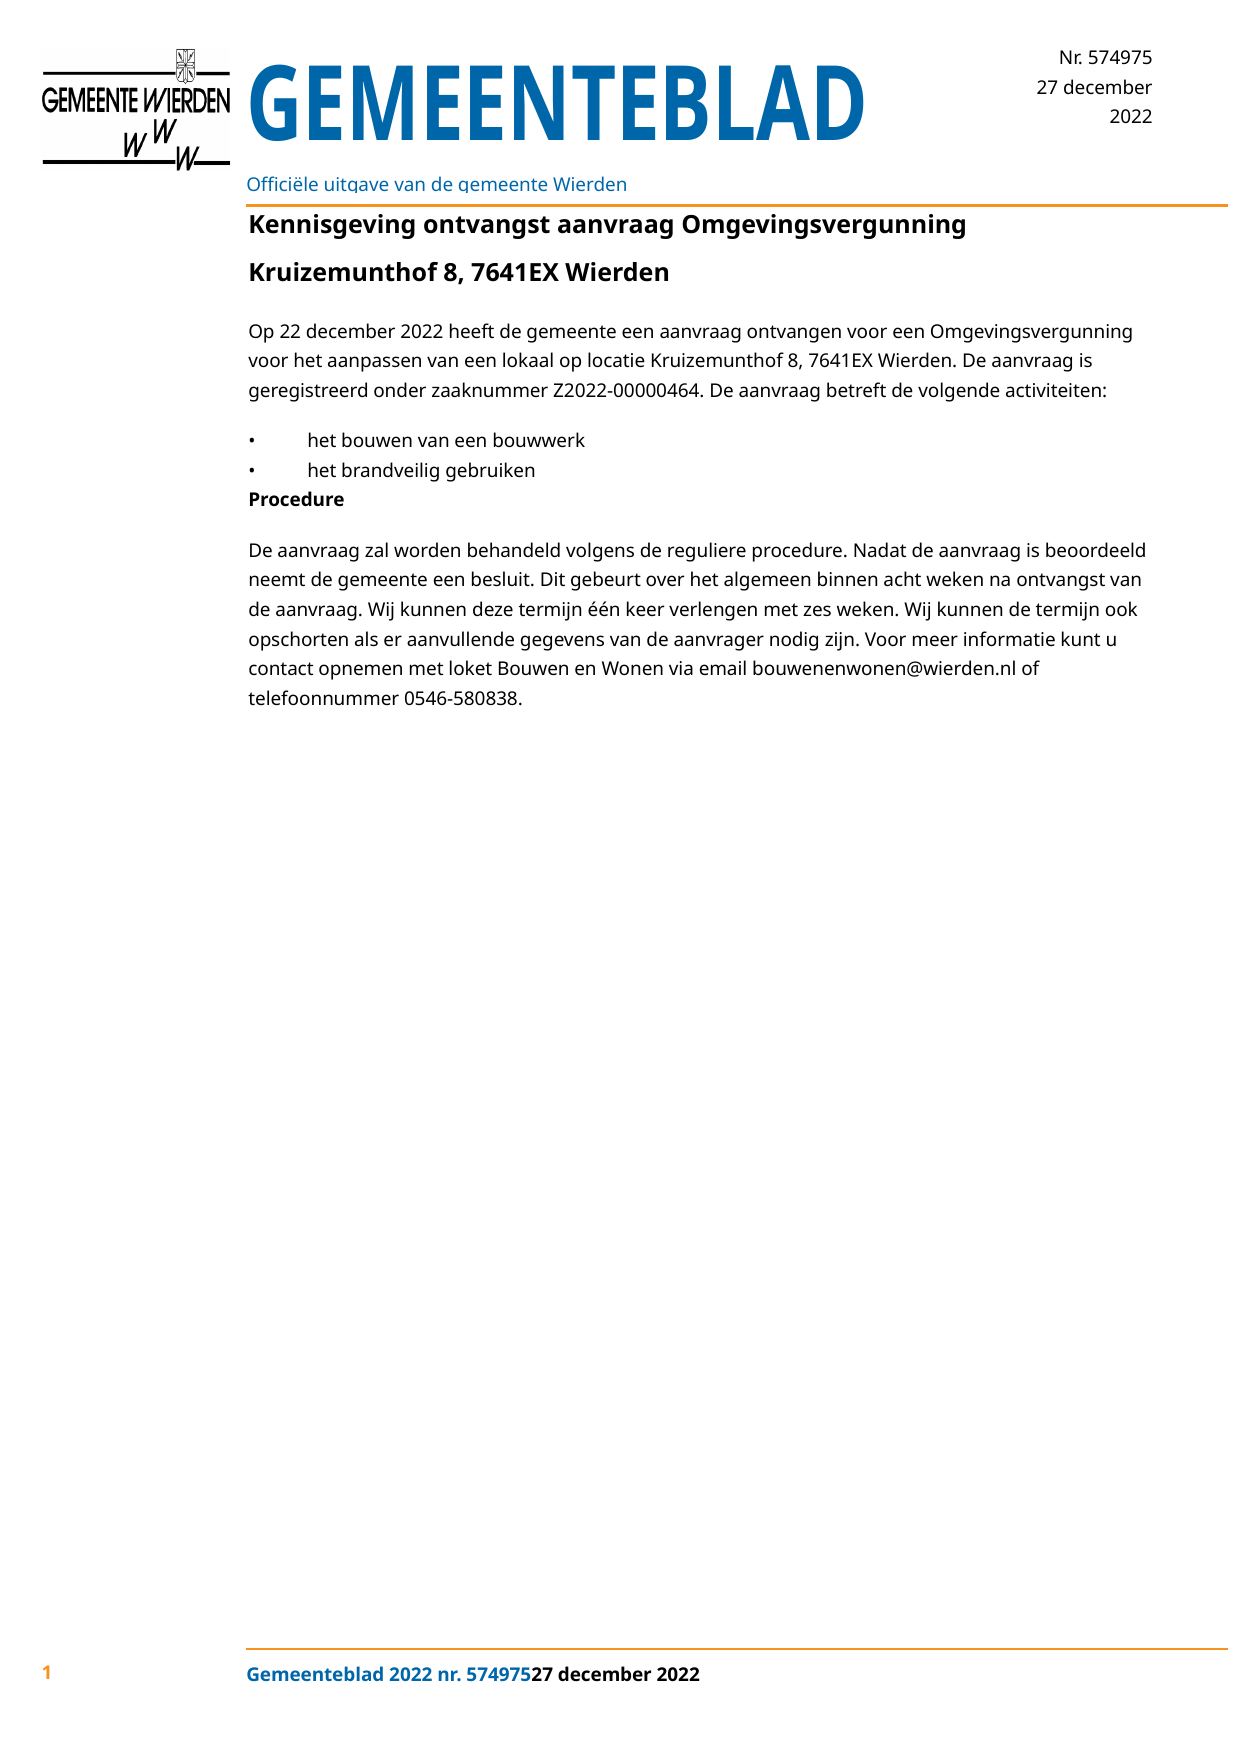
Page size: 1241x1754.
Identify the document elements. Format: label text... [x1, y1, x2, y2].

text De aanvraag zal worden behandeld volgens de reguliere procedure. Nadat de aanvraag is beoordeeld neemt de gemeente een besluit. Dit gebeurt over het algemeen binnen acht weken na ontvangst van de aanvraag. Wij kunnen deze termijn één keer verlengen met zes weken. Wij kunnen de termijn ook opschorten als er aanvullende gegevens van de aanvrager nodig zijn. Voor meer informatie kunt u contact opnemen met loket Bouwen en Wonen via email bouwenenwonen@wierden.nl of telefoonnummer 0546-580838. [248, 537, 1152, 711]
picture [41, 47, 231, 172]
text Procedure [248, 487, 1152, 512]
list het bouwen van een bouwwerk [248, 427, 1152, 453]
text Op 22 december 2022 heeft de gemeente een aanvraag ontvangen voor een Omgevingsvergunning voor het aanpassen van een lokaal op locatie Kruizemunthof 8, 7641EX Wierden. De aanvraag is geregistreerd onder zaaknummer Z2022-00000464. De aanvraag betreft de volgende activiteiten: [248, 318, 1152, 403]
list het brandveilig gebruiken [248, 457, 1152, 483]
text Kennisgeving ontvangst aanvraag Omgevingsvergunning Kruizemunthof 8, 7641EX Wierden [248, 207, 1152, 288]
